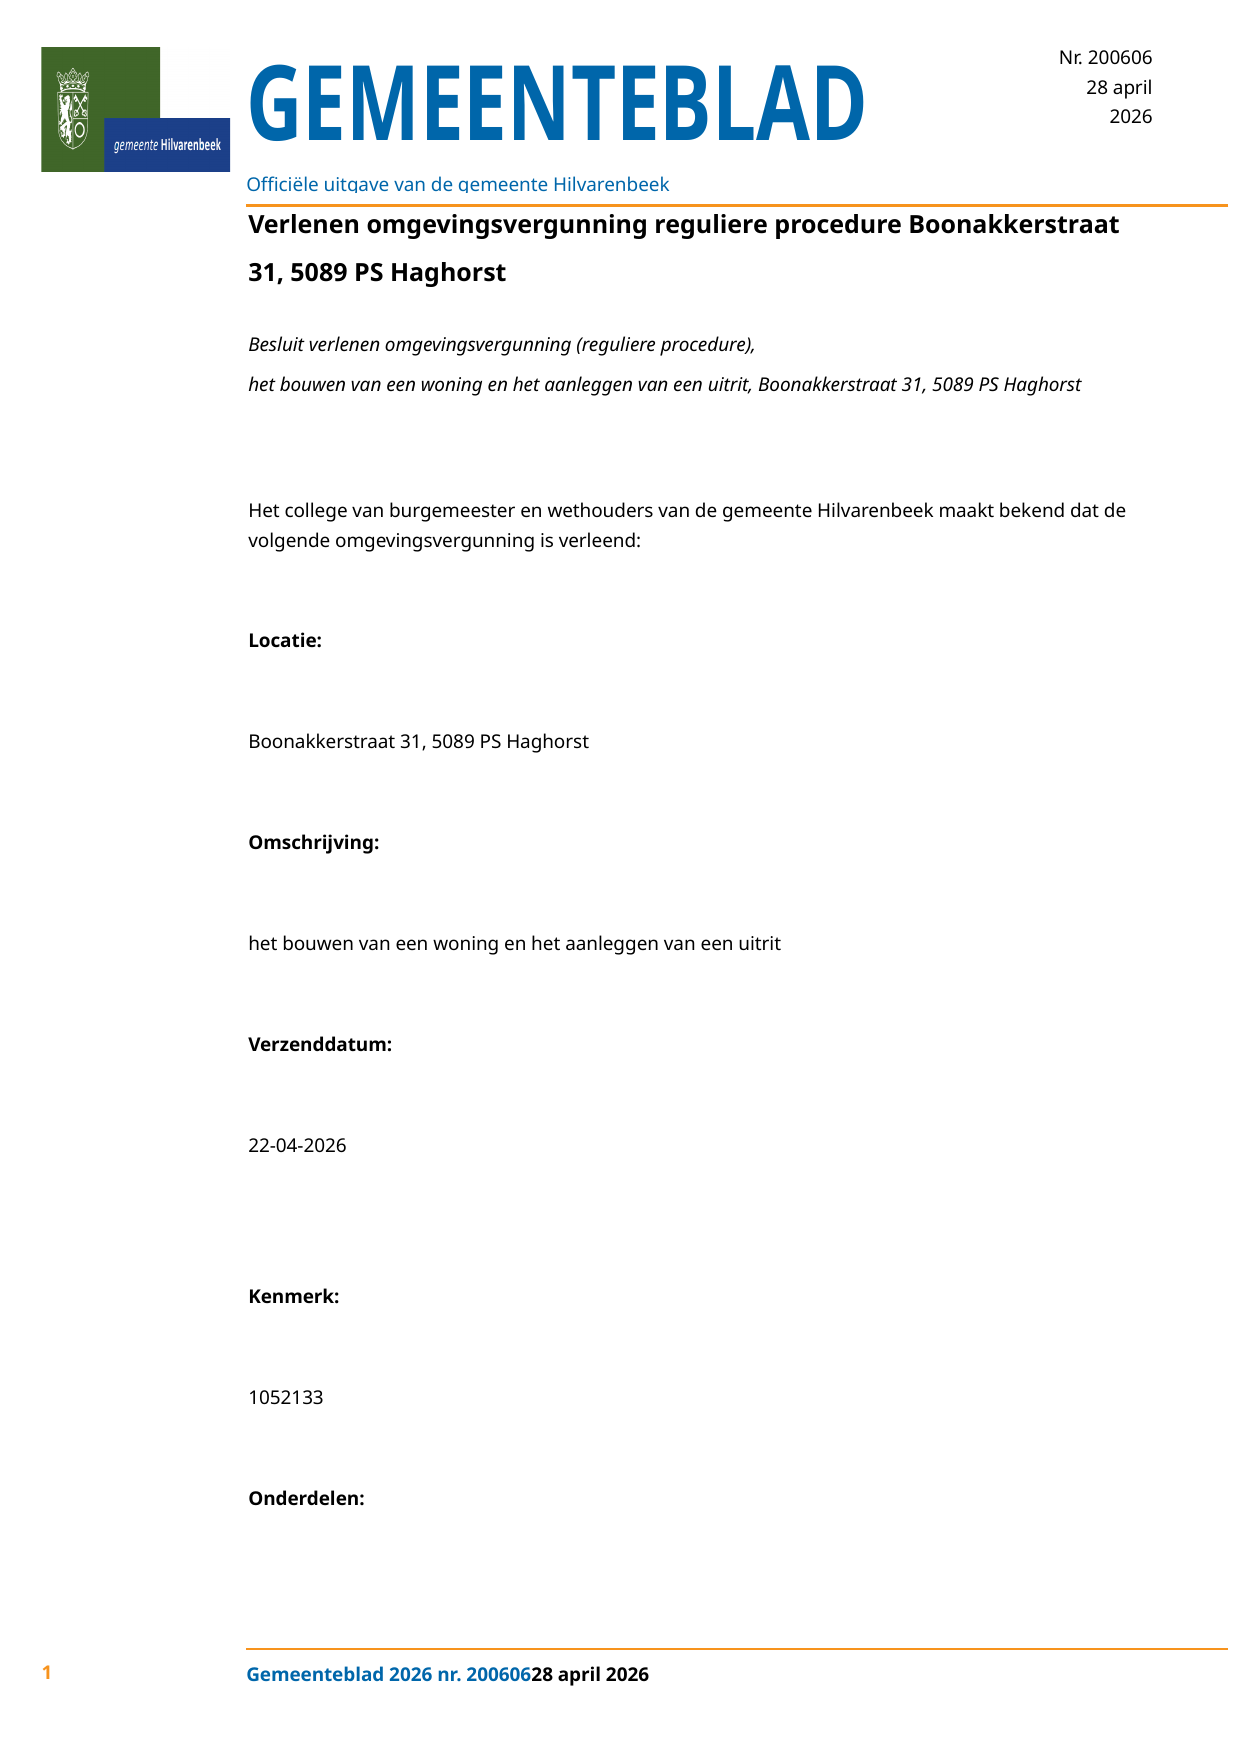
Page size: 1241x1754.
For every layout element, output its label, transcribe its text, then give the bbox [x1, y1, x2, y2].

text 1052133 [248, 1384, 1152, 1410]
text Verlenen omgevingsvergunning reguliere procedure Boonakkerstraat 31, 5089 PS Haghorst [248, 207, 1152, 288]
text Besluit verlenen omgevingsvergunning (reguliere procedure), [248, 331, 1152, 357]
text 22-04-2026 [248, 1132, 1152, 1158]
text Locatie: [248, 628, 1152, 653]
text Kenmerk: [248, 1283, 1152, 1309]
text het bouwen van een woning en het aanleggen van een uitrit, Boonakkerstraat 31, 5089 PS Haghorst [248, 371, 1152, 396]
text Onderdelen: [248, 1485, 1152, 1511]
text het bouwen van een woning en het aanleggen van een uitrit [248, 930, 1152, 956]
text Omschrijving: [248, 829, 1152, 855]
text Boonakkerstraat 31, 5089 PS Haghorst [248, 728, 1152, 754]
text Verzenddatum: [248, 1031, 1152, 1057]
text Het college van burgemeester en wethouders van de gemeente Hilvarenbeek maakt bekend dat de volgende omgevingsvergunning is verleend: [248, 497, 1152, 553]
picture [41, 47, 231, 172]
